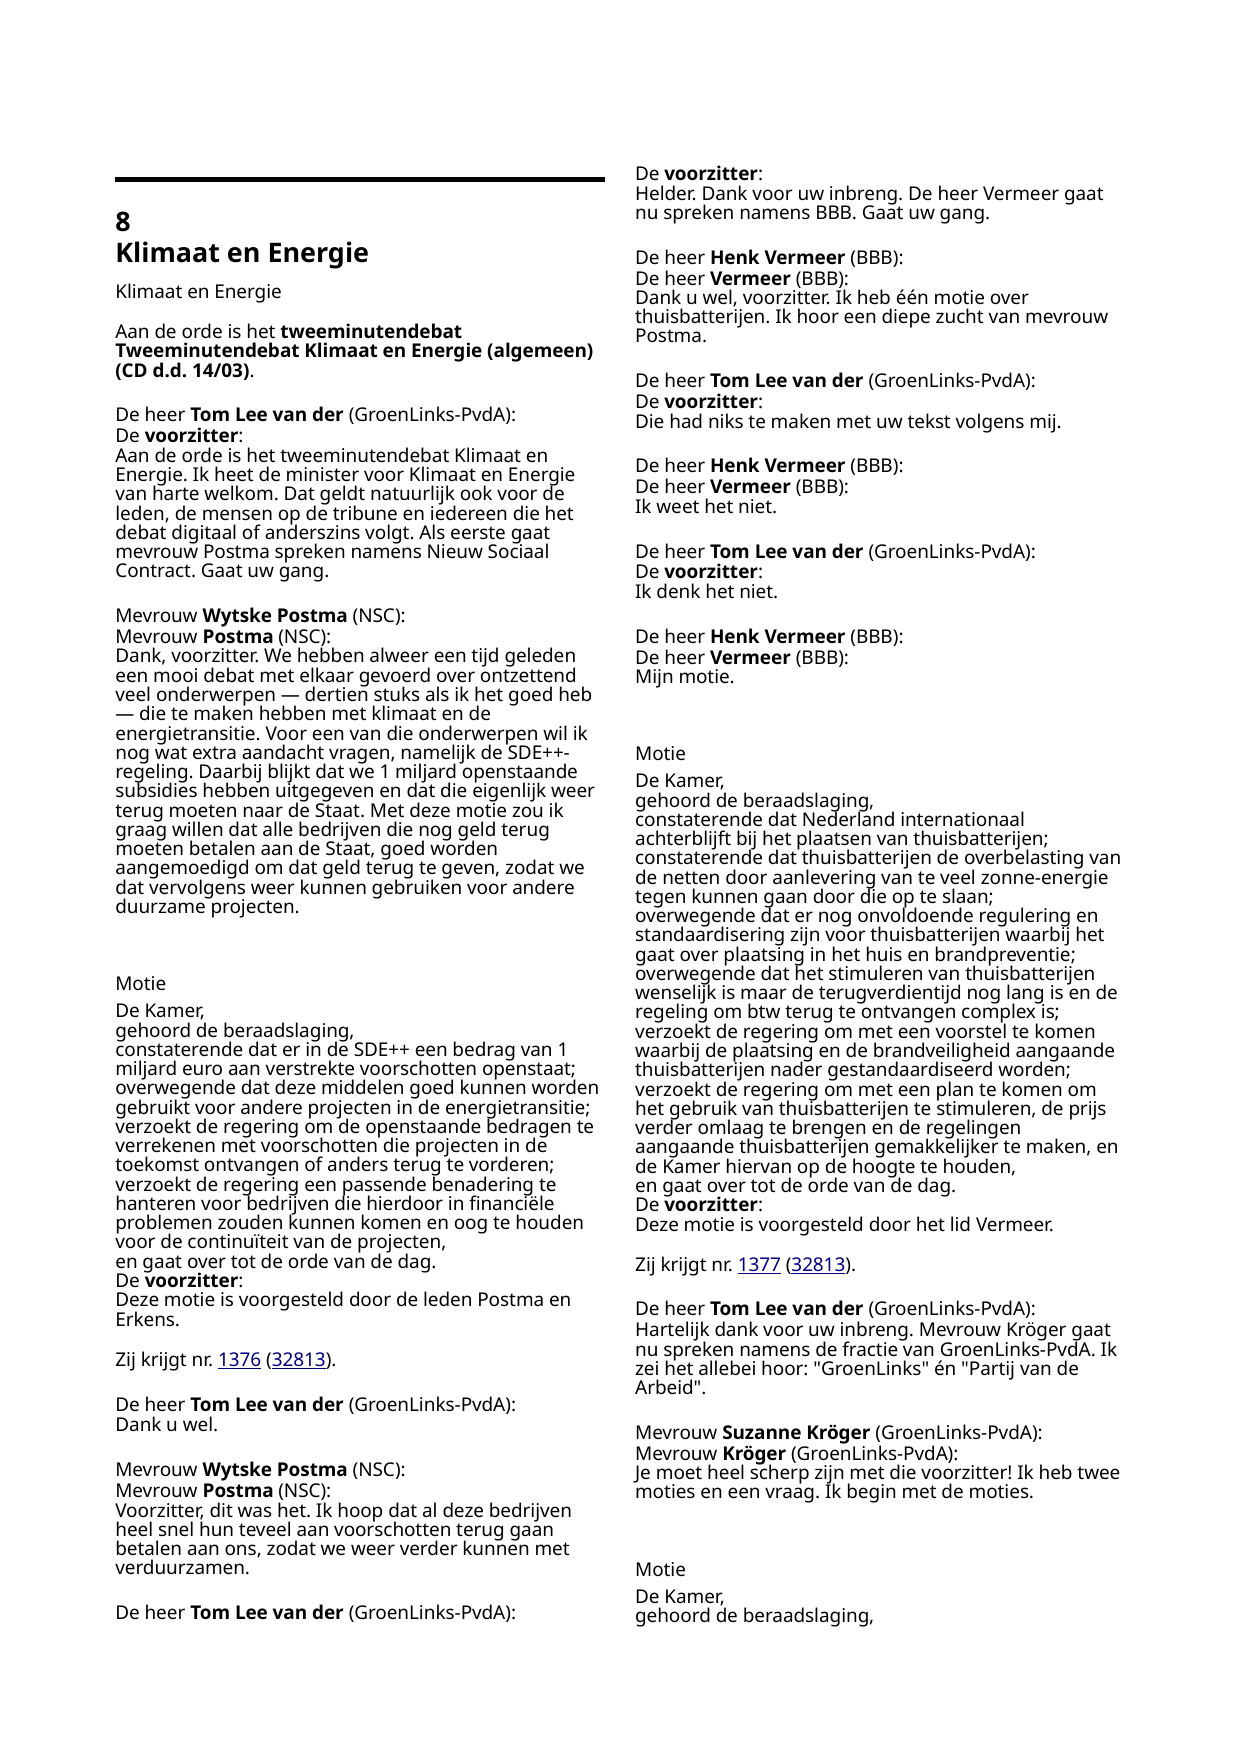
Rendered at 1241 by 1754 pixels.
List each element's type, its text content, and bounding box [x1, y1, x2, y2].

text Mevrouw Suzanne Kröger (GroenLinks-PvdA): [635, 1419, 1125, 1445]
text Motie [115, 971, 605, 996]
text De heer Vermeer (BBB): [635, 478, 1125, 498]
text Mevrouw Postma (NSC): [115, 628, 605, 647]
text en gaat over tot de orde van de dag. [635, 1177, 1125, 1196]
text Deze motie is voorgesteld door de leden Postma en Erkens. [115, 1291, 605, 1330]
text Mevrouw Wytske Postma (NSC): [115, 1457, 605, 1482]
text Mijn motie. [635, 668, 1125, 687]
text Aan de orde is het tweeminutendebat Tweeminutendebat Klimaat en Energie (algemeen) (CD d.d. 14/03). [115, 323, 605, 381]
text De heer Vermeer (BBB): [635, 270, 1125, 289]
text De voorzitter: [635, 393, 1125, 413]
text constaterende dat thuisbatterijen de overbelasting van de netten door aanlevering van te veel zonne-energie tegen kunnen gaan door die op te slaan; [635, 849, 1125, 907]
text De Kamer, [115, 1002, 605, 1022]
text Klimaat en Energie [115, 239, 605, 283]
text De Kamer, [635, 772, 1125, 792]
text verzoekt de regering om met een plan te komen om het gebruik van thuisbatterijen te stimuleren, de prijs verder omlaag te brengen en de regelingen aangaande thuisbatterijen gemakkelijker te maken, en de Kamer hiervan op de hoogte te houden, [635, 1081, 1125, 1177]
text Aan de orde is het tweeminutendebat Klimaat en Energie. Ik heet de minister voor Klimaat en Energie van harte welkom. Dat geldt natuurlijk ook voor de leden, de mensen op de tribune en iedereen die het debat digitaal of anderszins volgt. Als eerste gaat mevrouw Postma spreken namens Nieuw Sociaal Contract. Gaat uw gang. [115, 447, 605, 582]
text overwegende dat deze middelen goed kunnen worden gebruikt voor andere projecten in de energietransitie; [115, 1079, 605, 1118]
text constaterende dat er in de SDE++ een bedrag van 1 miljard euro aan verstrekte voorschotten openstaat; [115, 1041, 605, 1079]
text De voorzitter: [635, 563, 1125, 583]
text De heer Henk Vermeer (BBB): [635, 453, 1125, 478]
text Ik denk het niet. [635, 583, 1125, 602]
text Motie [635, 741, 1125, 766]
text Ik weet het niet. [635, 498, 1125, 517]
text gehoord de beraadslaging, [635, 792, 1125, 811]
text De heer Tom Lee van der (GroenLinks-PvdA): [635, 1296, 1125, 1321]
text De heer Tom Lee van der (GroenLinks-PvdA): [115, 1599, 605, 1625]
text 8 [115, 203, 605, 239]
text overwegende dat er nog onvoldoende regulering en standaardisering zijn voor thuisbatterijen waarbij het gaat over plaatsing in het huis en brandpreventie; [635, 907, 1125, 965]
text Dank u wel, voorzitter. Ik heb één motie over thuisbatterijen. Ik hoor een diepe zucht van mevrouw Postma. [635, 289, 1125, 347]
text overwegende dat het stimuleren van thuisbatterijen wenselijk is maar de terugverdientijd nog lang is en de regeling om btw terug te ontvangen complex is; [635, 965, 1125, 1023]
text Die had niks te maken met uw tekst volgens mij. [635, 413, 1125, 432]
text en gaat over tot de orde van de dag. [115, 1253, 605, 1272]
text De heer Henk Vermeer (BBB): [635, 244, 1125, 270]
text De heer Tom Lee van der (GroenLinks-PvdA): [635, 538, 1125, 563]
text De voorzitter: [115, 1272, 605, 1291]
text De voorzitter: [635, 1196, 1125, 1216]
text Klimaat en Energie [115, 283, 605, 302]
text Deze motie is voorgesteld door het lid Vermeer. [635, 1216, 1125, 1235]
text De heer Tom Lee van der (GroenLinks-PvdA): [115, 1391, 605, 1416]
text Zij krijgt nr. 1376 (32813). [115, 1351, 605, 1370]
text Je moet heel scherp zijn met die voorzitter! Ik heb twee moties en een vraag. Ik begin met de moties. [635, 1464, 1125, 1503]
text Zij krijgt nr. 1377 (32813). [635, 1256, 1125, 1275]
text De voorzitter: [635, 165, 1125, 184]
text Helder. Dank voor uw inbreng. De heer Vermeer gaat nu spreken namens BBB. Gaat uw gang. [635, 184, 1125, 223]
text De Kamer, [635, 1588, 1125, 1607]
text verzoekt de regering een passende benadering te hanteren voor bedrijven die hierdoor in financiële problemen zouden kunnen komen en oog te houden voor de continuïteit van de projecten, [115, 1176, 605, 1253]
text De heer Tom Lee van der (GroenLinks-PvdA): [635, 368, 1125, 393]
text Mevrouw Kröger (GroenLinks-PvdA): [635, 1445, 1125, 1464]
text Mevrouw Wytske Postma (NSC): [115, 602, 605, 628]
text verzoekt de regering om de openstaande bedragen te verrekenen met voorschotten die projecten in de toekomst ontvangen of anders terug te vorderen; [115, 1118, 605, 1176]
text Dank u wel. [115, 1416, 605, 1436]
text constaterende dat Nederland internationaal achterblijft bij het plaatsen van thuisbatterijen; [635, 811, 1125, 849]
text gehoord de beraadslaging, [115, 1022, 605, 1041]
text De heer Henk Vermeer (BBB): [635, 623, 1125, 649]
text gehoord de beraadslaging, [635, 1607, 1125, 1626]
text Voorzitter, dit was het. Ik hoop dat al deze bedrijven heel snel hun teveel aan voorschotten terug gaan betalen aan ons, zodat we weer verder kunnen met verduurzamen. [115, 1502, 605, 1579]
text Mevrouw Postma (NSC): [115, 1482, 605, 1502]
text Dank, voorzitter. We hebben alweer een tijd geleden een mooi debat met elkaar gevoerd over ontzettend veel onderwerpen — dertien stuks als ik het goed heb — die te maken hebben met klimaat en de energietransitie. Voor een van die onderwerpen wil ik nog wat extra aandacht vragen, namelijk de SDE++-regeling. Daarbij blijkt dat we 1 miljard openstaande subsidies hebben uitgegeven en dat die eigenlijk weer terug moeten naar de Staat. Met deze motie zou ik graag willen dat alle bedrijven die nog geld terug moeten betalen aan de Staat, goed worden aangemoedigd om dat geld terug te geven, zodat we dat vervolgens weer kunnen gebruiken voor andere duurzame projecten. [115, 647, 605, 917]
text De heer Tom Lee van der (GroenLinks-PvdA): [115, 402, 605, 427]
text Motie [635, 1556, 1125, 1582]
text Hartelijk dank voor uw inbreng. Mevrouw Kröger gaat nu spreken namens de fractie van GroenLinks-PvdA. Ik zei het allebei hoor: "GroenLinks" én "Partij van de Arbeid". [635, 1321, 1125, 1398]
text De voorzitter: [115, 427, 605, 447]
text verzoekt de regering om met een voorstel te komen waarbij de plaatsing en de brandveiligheid aangaande thuisbatterijen nader gestandaardiseerd worden; [635, 1023, 1125, 1081]
text De heer Vermeer (BBB): [635, 649, 1125, 668]
